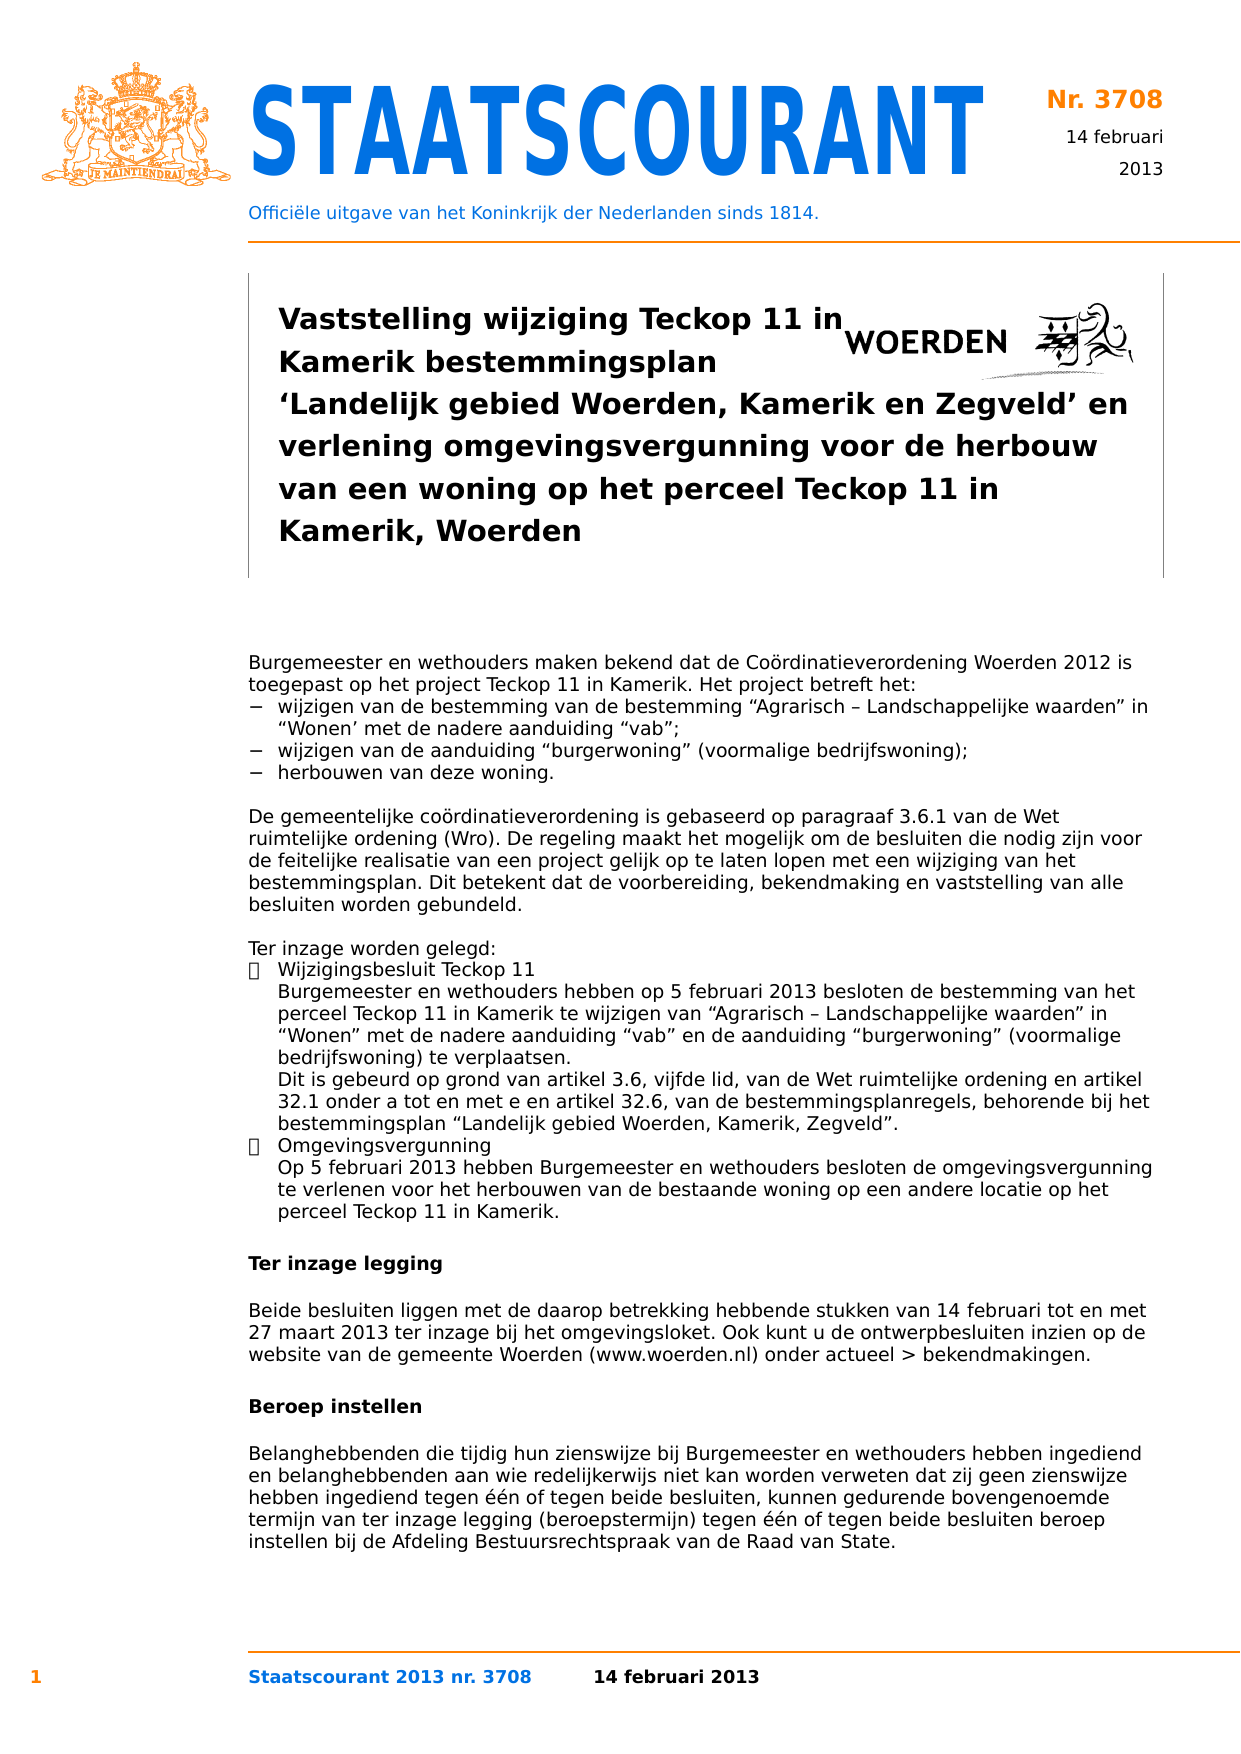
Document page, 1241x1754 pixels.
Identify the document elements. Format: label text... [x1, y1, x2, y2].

table_cell 14 februari [998, 121, 1240, 153]
table_header Nr. 3708 [998, 62, 1240, 121]
text Burgemeester en wethouders maken bekend dat de Coördinatieverordening Woerden 2012 is toegepast op het project Teckop 11 in Kamerik. Het project betreft het: [248, 652, 1163, 696]
text  Wijzigingsbesluit Teckop 11 [248, 959, 1163, 981]
picture [844, 302, 1134, 380]
text Ter inzage worden gelegd: [248, 937, 1163, 959]
text De gemeentelijke coördinatieverordening is gebaseerd op paragraaf 3.6.1 van de Wet ruimtelijke ordening (Wro). De regeling maakt het mogelijk om de besluiten die nodig zijn voor de feitelijke realisatie van een project gelijk op te laten lopen met een wijziging van het bestemmingsplan. Dit betekent dat de voorbereiding, bekendmaking en vaststelling van alle besluiten worden gebundeld. [248, 806, 1163, 916]
table_header [25, 62, 248, 241]
text Belanghebbenden die tijdig hun zienswijze bij Burgemeester en wethouders hebben ingediend en belanghebbenden aan wie redelijkerwijs niet kan worden verweten dat zij geen zienswijze hebben ingediend tegen één of tegen beide besluiten, kunnen gedurende bovengenoemde termijn van ter inzage legging (beroepstermijn) tegen één of tegen beide besluiten beroep instellen bij de Afdeling Bestuursrechtspraak van de Raad van State. [248, 1443, 1163, 1553]
text − herbouwen van deze woning. [248, 762, 1163, 784]
subtitle Ter inzage legging [248, 1253, 1163, 1275]
text  Omgevingsvergunning [248, 1135, 1163, 1157]
text − wijzigen van de aanduiding “burgerwoning” (voormalige bedrijfswoning); [248, 740, 1163, 762]
picture [41, 62, 231, 186]
text Beide besluiten liggen met de daarop betrekking hebbende stukken van 14 februari tot en met 27 maart 2013 ter inzage bij het omgevingsloket. Ook kunt u de ontwerpbesluiten inzien op de website van de gemeente Woerden (www.woerden.nl) onder actueel > bekendmakingen. [248, 1300, 1163, 1366]
subtitle Beroep instellen [248, 1396, 1163, 1418]
table_header STAATSCOURANT [248, 62, 998, 203]
table_cell Officiële uitgave van het Koninkrijk der Nederlanden sinds 1814. [248, 203, 1240, 241]
text Dit is gebeurd op grond van artikel 3.6, vijfde lid, van de Wet ruimtelijke ordening en artikel 32.1 onder a tot en met e en artikel 32.6, van de bestemmingsplanregels, behorende bij het bestemmingsplan “Landelijk gebied Woerden, Kamerik, Zegveld”. [277, 1069, 1163, 1135]
text Op 5 februari 2013 hebben Burgemeester en wethouders besloten de omgevingsvergunning te verlenen voor het herbouwen van de bestaande woning op een andere locatie op het perceel Teckop 11 in Kamerik. [277, 1157, 1163, 1223]
text − wijzigen van de bestemming van de bestemming “Agrarisch – Landschappelijke waarden” in “Wonen’ met de nadere aanduiding “vab”; [248, 696, 1163, 740]
table_cell 2013 [998, 153, 1240, 203]
subtitle Vaststelling wijziging Teckop 11 in Kamerik bestemmingsplan ‘Landelijk gebied Woerden, Kamerik en Zegveld’ en verlening omgevingsvergunning voor de herbouw van een woning op het perceel Teckop 11 in Kamerik, Woerden [249, 273, 1163, 578]
text Burgemeester en wethouders hebben op 5 februari 2013 besloten de bestemming van het perceel Teckop 11 in Kamerik te wijzigen van “Agrarisch – Landschappelijke waarden” in “Wonen” met de nadere aanduiding “vab” en de aanduiding “burgerwoning” (voormalige bedrijfswoning) te verplaatsen. [277, 981, 1163, 1069]
